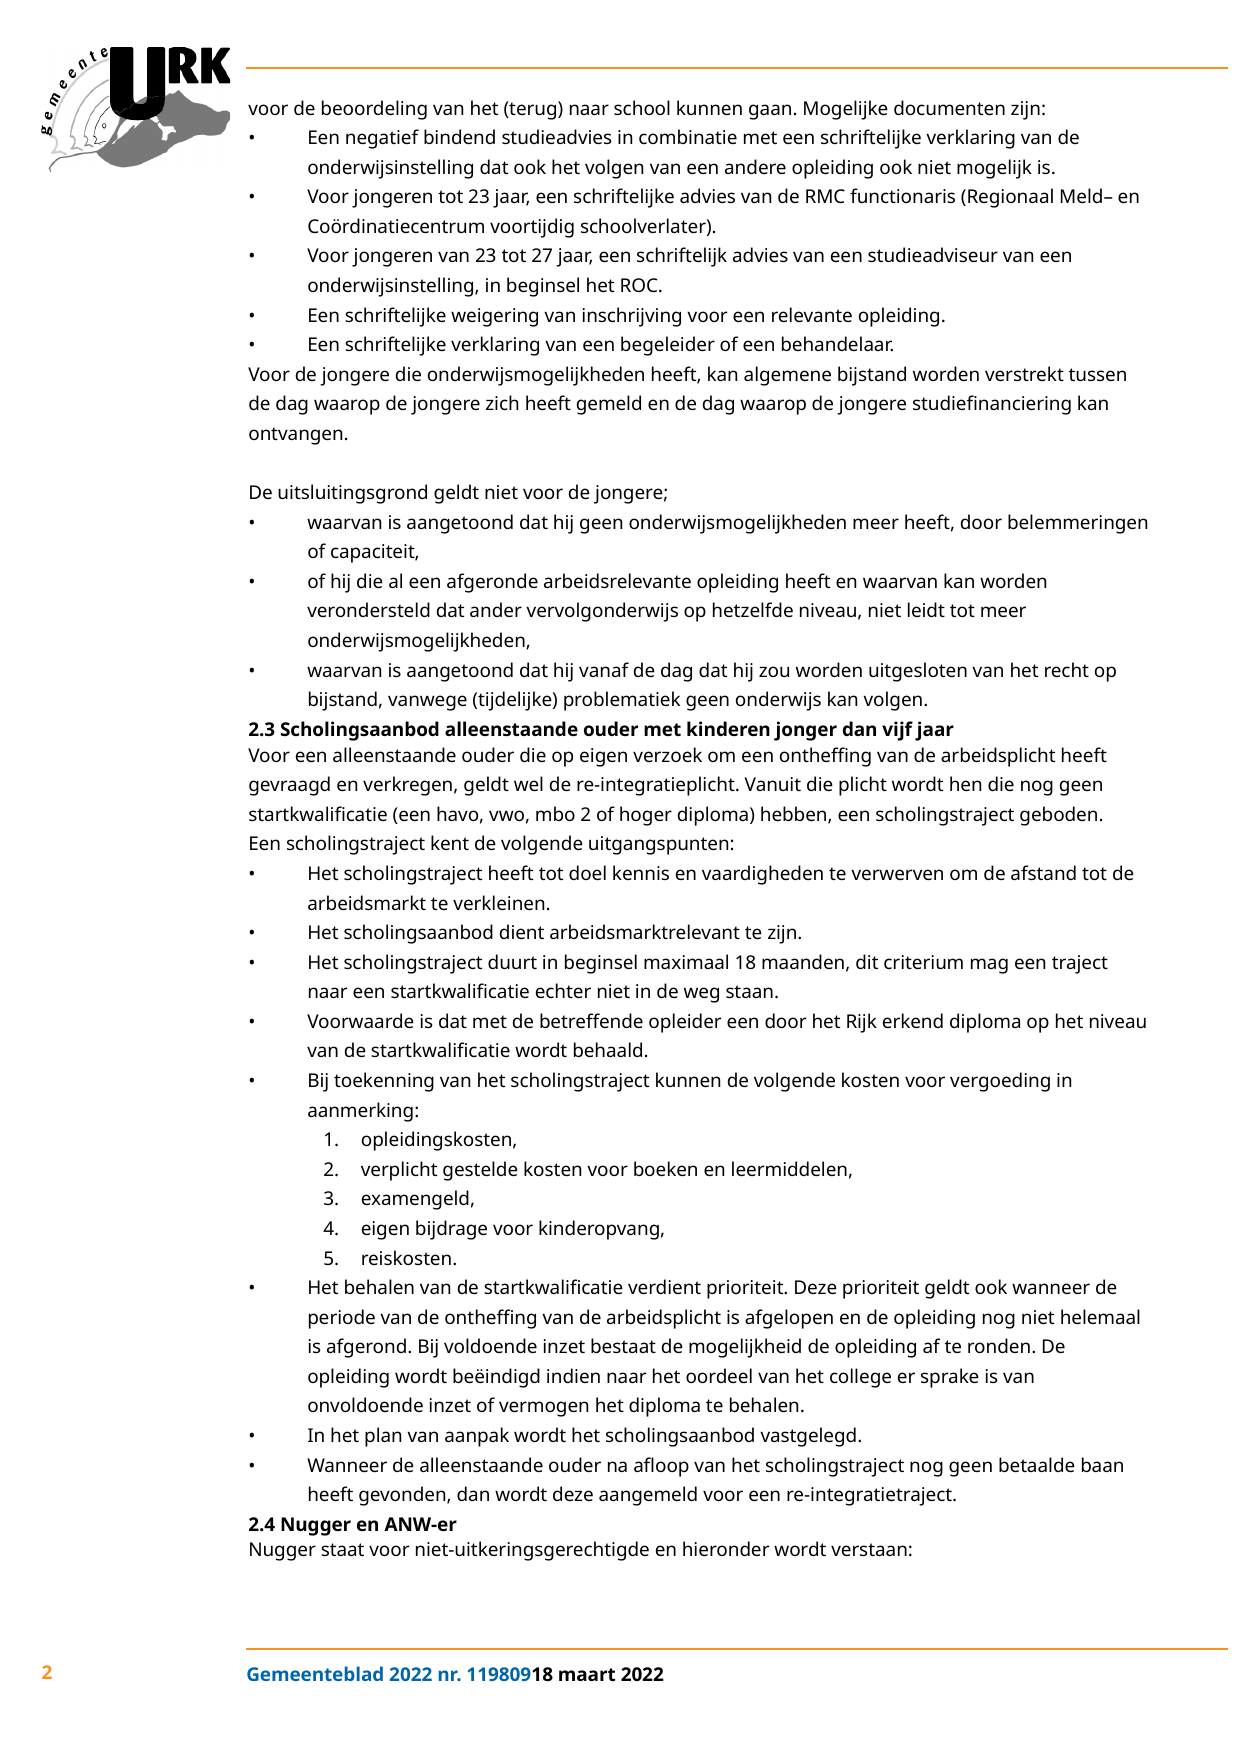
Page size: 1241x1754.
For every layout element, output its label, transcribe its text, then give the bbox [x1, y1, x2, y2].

text 2.3 Scholingsaanbod alleenstaande ouder met kinderen jonger dan vijf jaar [248, 716, 1152, 742]
list reiskosten. [323, 1245, 1152, 1270]
text 2.4 Nugger en ANW-er [248, 1511, 1152, 1537]
text Nugger staat voor niet-uitkeringsgerechtigde en hieronder wordt verstaan: [248, 1537, 1152, 1562]
list Een schriftelijke verklaring van een begeleider of een behandelaar. [248, 331, 1152, 357]
list Voor jongeren van 23 tot 27 jaar, een schriftelijk advies van een studieadviseur van een onderwijsinstelling, in beginsel het ROC. [248, 243, 1152, 298]
list examengeld, [323, 1186, 1152, 1211]
list Bij toekenning van het scholingstraject kunnen de volgende kosten voor vergoeding in aanmerking: [248, 1067, 1152, 1122]
list Het scholingstraject heeft tot doel kennis en vaardigheden te verwerven om de afstand tot de arbeidsmarkt te verkleinen. [248, 860, 1152, 915]
picture [41, 47, 231, 172]
text voor de beoordeling van het (terug) naar school kunnen gaan. Mogelijke documenten zijn: [248, 95, 1152, 121]
list opleidingskosten, [323, 1126, 1152, 1152]
list Het scholingstraject duurt in beginsel maximaal 18 maanden, dit criterium mag een traject naar een startkwalificatie echter niet in de weg staan. [248, 949, 1152, 1004]
list of hij die al een afgeronde arbeidsrelevante opleiding heeft en waarvan kan worden verondersteld dat ander vervolgonderwijs op hetzelfde niveau, niet leidt tot meer onderwijsmogelijkheden, [248, 568, 1152, 653]
list waarvan is aangetoond dat hij geen onderwijsmogelijkheden meer heeft, door belemmeringen of capaciteit, [248, 509, 1152, 564]
list eigen bijdrage voor kinderopvang, [323, 1215, 1152, 1241]
text Voor een alleenstaande ouder die op eigen verzoek om een ontheffing van de arbeidsplicht heeft gevraagd en verkregen, geldt wel de re-integratieplicht. Vanuit die plicht wordt hen die nog geen startkwalificatie (een havo, vwo, mbo 2 of hoger diploma) hebben, een scholingstraject geboden. [248, 742, 1152, 827]
list Voor jongeren tot 23 jaar, een schriftelijke advies van de RMC functionaris (Regionaal Meld– en Coördinatiecentrum voortijdig schoolverlater). [248, 183, 1152, 239]
list Een schriftelijke weigering van inschrijving voor een relevante opleiding. [248, 302, 1152, 328]
text Een scholingstraject kent de volgende uitgangspunten: [248, 831, 1152, 856]
list waarvan is aangetoond dat hij vanaf de dag dat hij zou worden uitgesloten van het recht op bijstand, vanwege (tijdelijke) problematiek geen onderwijs kan volgen. [248, 657, 1152, 712]
list Het scholingsaanbod dient arbeidsmarktrelevant te zijn. [248, 919, 1152, 945]
text De uitsluitingsgrond geldt niet voor de jongere; [248, 479, 1152, 505]
list Een negatief bindend studieadvies in combinatie met een schriftelijke verklaring van de onderwijsinstelling dat ook het volgen van een andere opleiding ook niet mogelijk is. [248, 124, 1152, 180]
list Het behalen van de startkwalificatie verdient prioriteit. Deze prioriteit geldt ook wanneer de periode van de ontheffing van de arbeidsplicht is afgelopen en de opleiding nog niet helemaal is afgerond. Bij voldoende inzet bestaat de mogelijkheid de opleiding af te ronden. De opleiding wordt beëindigd indien naar het oordeel van het college er sprake is van onvoldoende inzet of vermogen het diploma te behalen. [248, 1274, 1152, 1418]
list Voorwaarde is dat met de betreffende opleider een door het Rijk erkend diploma op het niveau van de startkwalificatie wordt behaald. [248, 1008, 1152, 1063]
list In het plan van aanpak wordt het scholingsaanbod vastgelegd. [248, 1422, 1152, 1448]
list verplicht gestelde kosten voor boeken en leermiddelen, [323, 1156, 1152, 1182]
list Wanneer de alleenstaande ouder na afloop van het scholingstraject nog geen betaalde baan heeft gevonden, dan wordt deze aangemeld voor een re-integratietraject. [248, 1452, 1152, 1507]
text Voor de jongere die onderwijsmogelijkheden heeft, kan algemene bijstand worden verstrekt tussen de dag waarop de jongere zich heeft gemeld en de dag waarop de jongere studiefinanciering kan ontvangen. [248, 361, 1152, 446]
